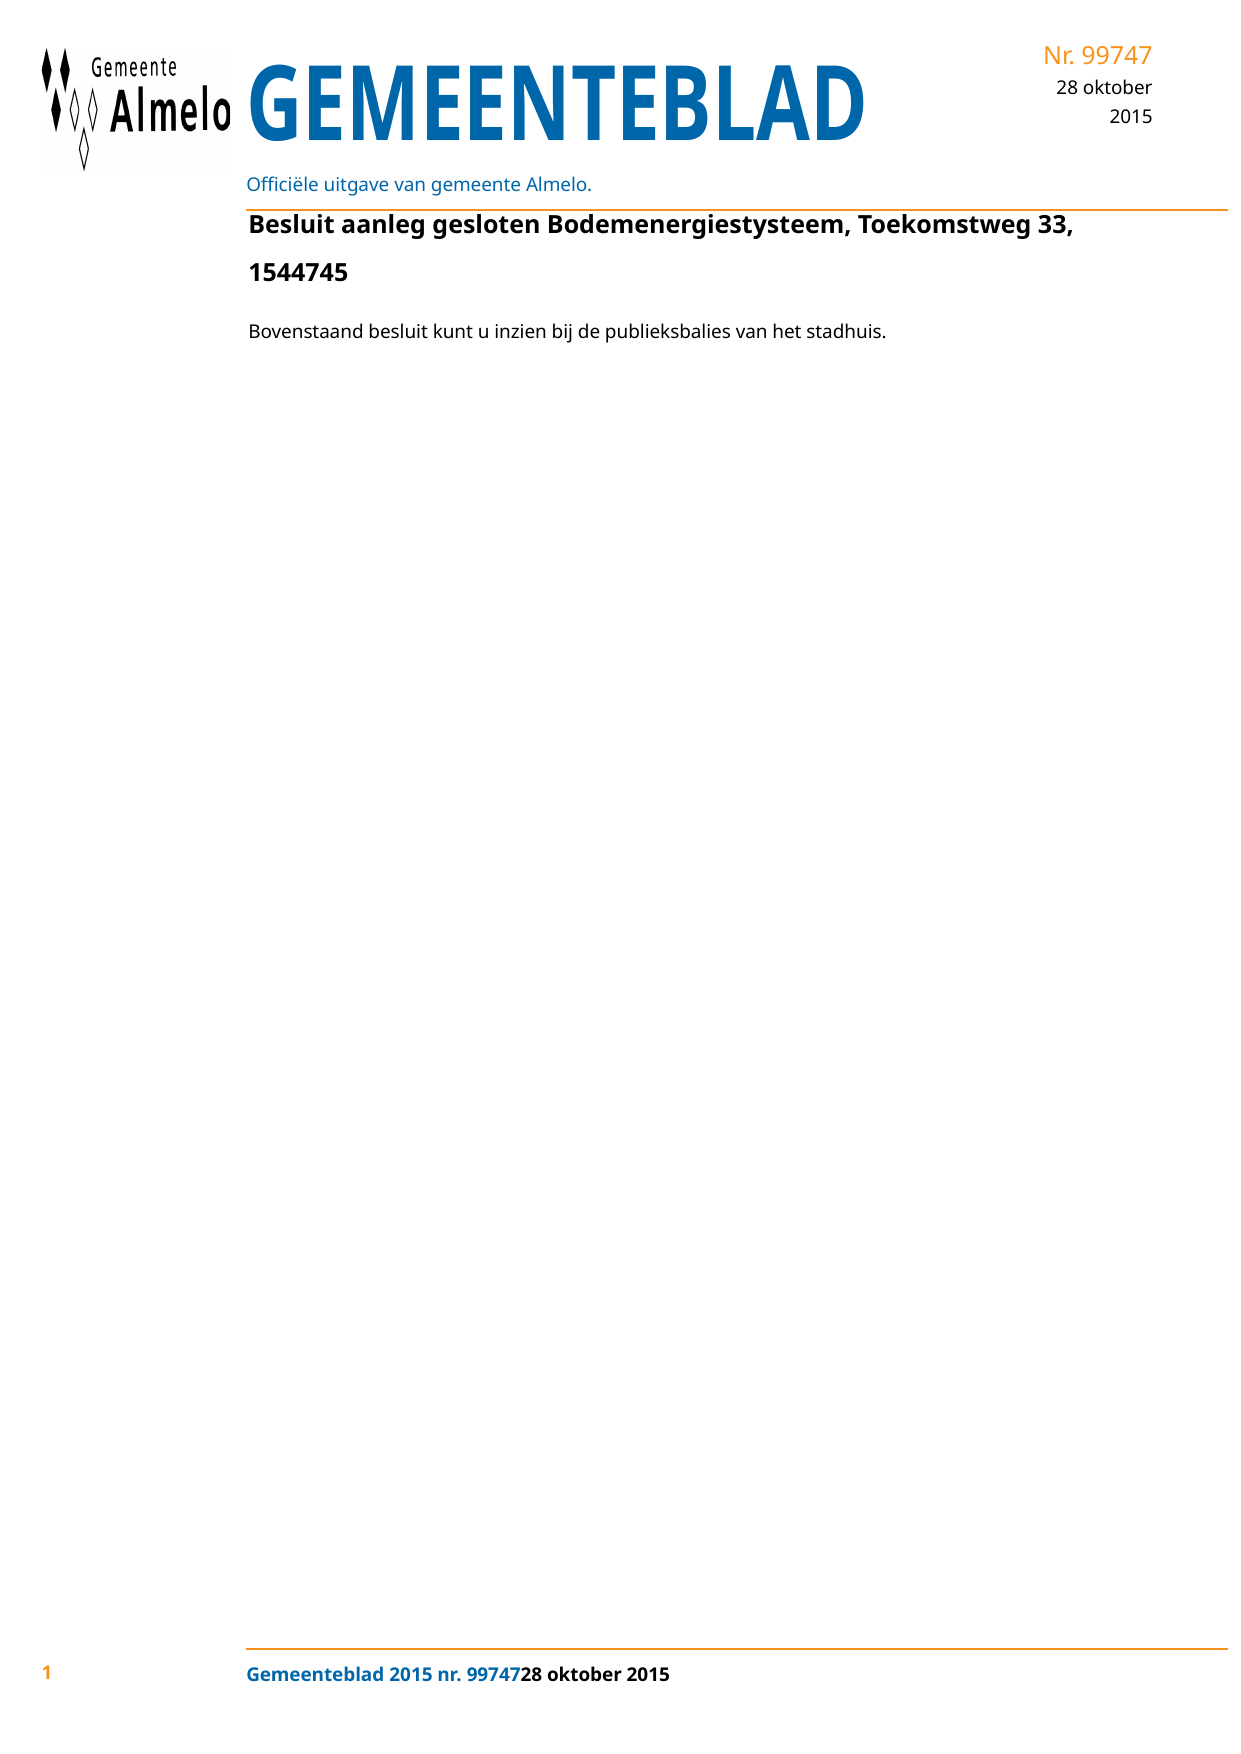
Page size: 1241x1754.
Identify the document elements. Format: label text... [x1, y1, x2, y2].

picture [41, 47, 231, 172]
text Besluit aanleg gesloten Bodemenergiestysteem, Toekomstweg 33, 1544745 [248, 211, 1152, 288]
text Bovenstaand besluit kunt u inzien bij de publieksbalies van het stadhuis. [248, 318, 1152, 344]
